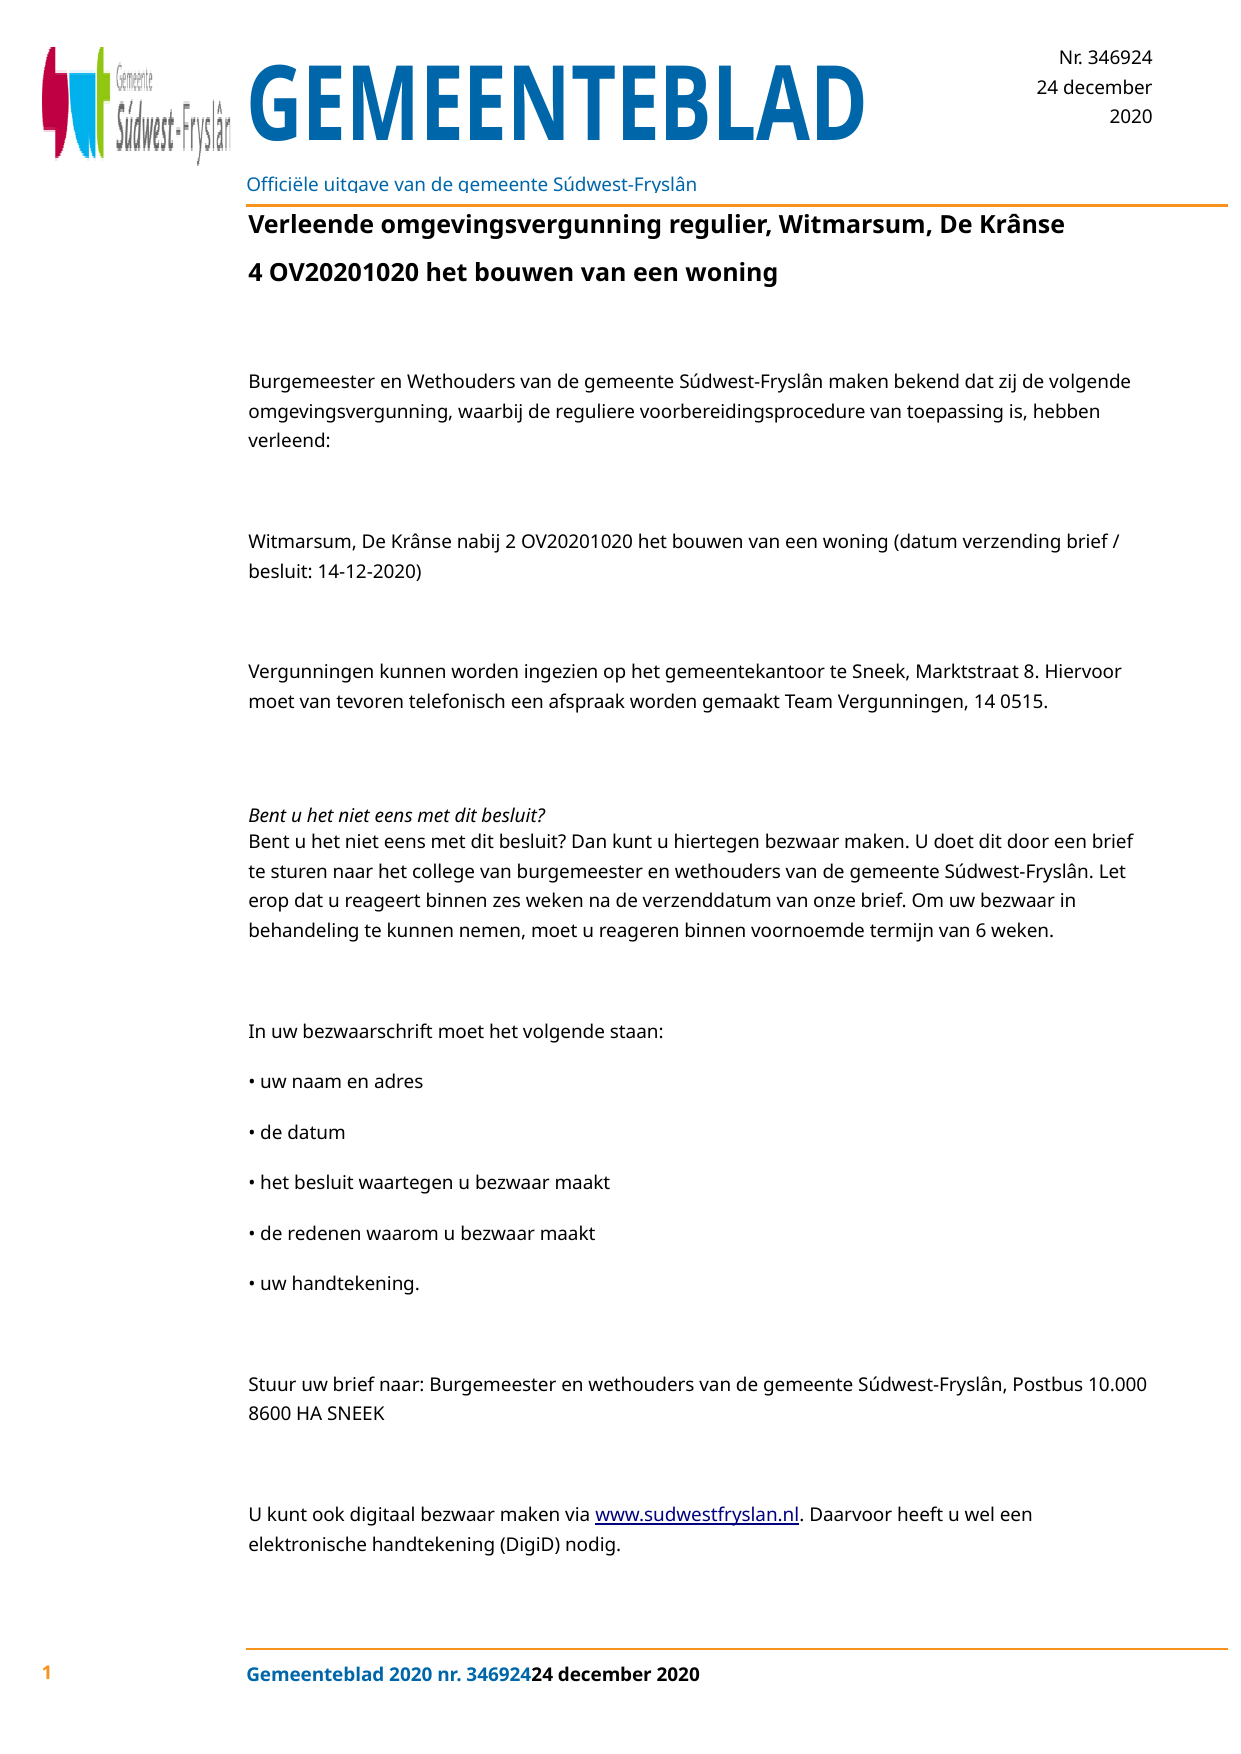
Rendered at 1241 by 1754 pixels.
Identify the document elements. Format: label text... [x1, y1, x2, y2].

text • uw naam en adres [248, 1068, 1152, 1094]
text Vergunningen kunnen worden ingezien op het gemeentekantoor te Sneek, Marktstraat 8. Hiervoor moet van tevoren telefonisch een afspraak worden gemaakt Team Vergunningen, 14 0515. [248, 659, 1152, 714]
text U kunt ook digitaal bezwaar maken via www.sudwestfryslan.nl. Daarvoor heeft u wel een elektronische handtekening (DigiD) nodig. [248, 1501, 1152, 1557]
picture [41, 47, 231, 172]
text Bent u het niet eens met dit besluit? Dan kunt u hiertegen bezwaar maken. U doet dit door een brief te sturen naar het college van burgemeester en wethouders van de gemeente Súdwest-Fryslân. Let erop dat u reageert binnen zes weken na de verzenddatum van onze brief. Om uw bezwaar in behandeling te kunnen nemen, moet u reageren binnen voornoemde termijn van 6 weken. [248, 828, 1152, 943]
text • de redenen waarom u bezwaar maakt [248, 1220, 1152, 1245]
text Bent u het niet eens met dit besluit? [248, 803, 1152, 828]
text In uw bezwaarschrift moet het volgende staan: [248, 1018, 1152, 1044]
text Witmarsum, De Krânse nabij 2 OV20201020 het bouwen van een woning (datum verzending brief / besluit: 14-12-2020) [248, 528, 1152, 584]
text Burgemeester en Wethouders van de gemeente Súdwest-Fryslân maken bekend dat zij de volgende omgevingsvergunning, waarbij de reguliere voorbereidingsprocedure van toepassing is, hebben verleend: [248, 368, 1152, 453]
text • de datum [248, 1119, 1152, 1144]
text • het besluit waartegen u bezwaar maakt [248, 1169, 1152, 1195]
text • uw handtekening. [248, 1270, 1152, 1296]
text Stuur uw brief naar: Burgemeester en wethouders van de gemeente Súdwest-Fryslân, Postbus 10.000 8600 HA SNEEK [248, 1371, 1152, 1426]
text Verleende omgevingsvergunning regulier, Witmarsum, De Krânse 4 OV20201020 het bouwen van een woning [248, 207, 1152, 288]
